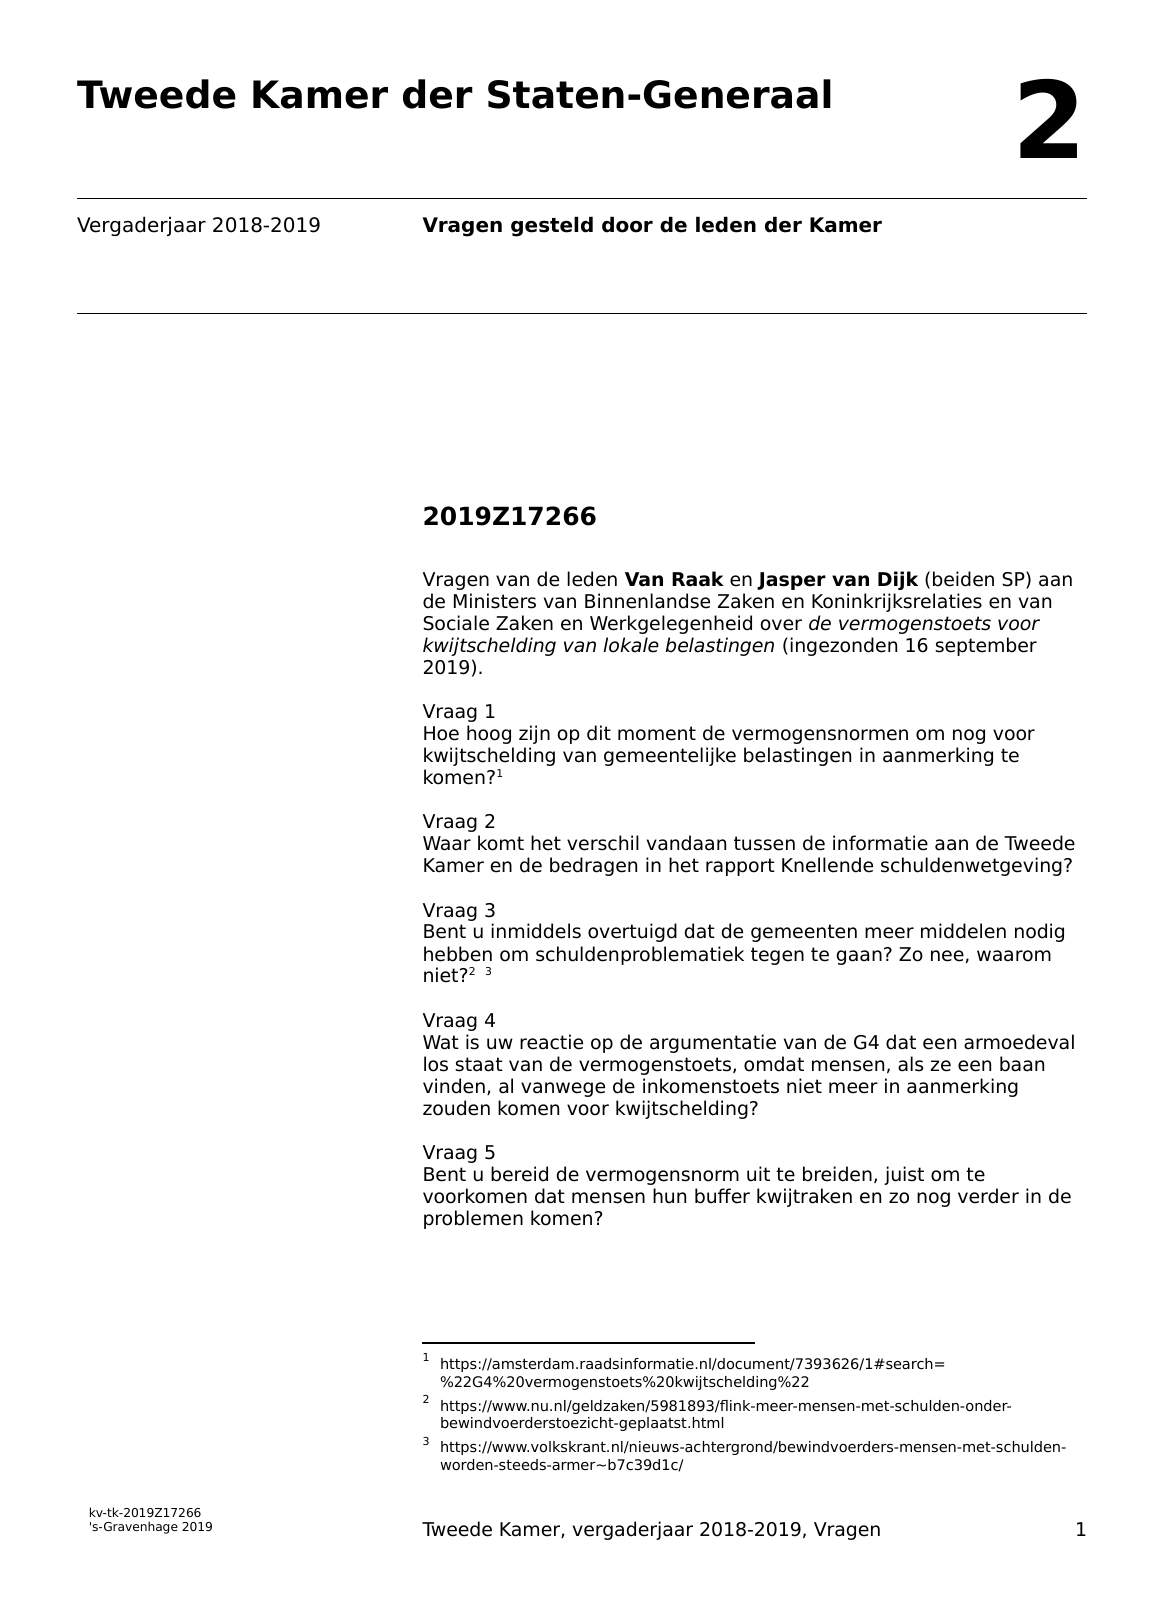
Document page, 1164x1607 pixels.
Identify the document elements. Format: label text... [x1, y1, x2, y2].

table_cell Vergaderjaar 2018-2019 [77, 199, 422, 313]
text Bent u bereid de vermogensnorm uit te breiden, juist om te voorkomen dat mensen hun buffer kwijtraken en zo nog verder in de problemen komen? [422, 1164, 1087, 1229]
text Vragen van de leden Van Raak en Jasper van Dijk (beiden SP) aan de Ministers van Binnenlandse Zaken en Koninkrijksrelaties en van Sociale Zaken en Werkgelegenheid over de vermogenstoets voor kwijtschelding van lokale belastingen (ingezonden 16 september 2019). [422, 569, 1087, 679]
text 's-Gravenhage 2019 [88, 1520, 323, 1534]
text Vraag 5 [422, 1142, 1087, 1164]
text Vraag 1 [422, 701, 1087, 723]
text Bent u inmiddels overtuigd dat de gemeenten meer middelen nodig hebben om schuldenproblematiek tegen te gaan? Zo nee, waarom niet? [422, 921, 1087, 987]
text Hoe hoog zijn op dit moment de vermogensnormen om nog voor kwijtschelding van gemeentelijke belastingen in aanmerking te komen? [422, 723, 1087, 789]
text Wat is uw reactie op de argumentatie van de G4 dat een armoedeval los staat van de vermogenstoets, omdat mensen, als ze een baan vinden, al vanwege de inkomenstoets niet meer in aanmerking zouden komen voor kwijtschelding? [422, 1032, 1087, 1119]
table_header Tweede Kamer der Staten-Generaal [77, 59, 886, 198]
text https://amsterdam.raadsinformatie.nl/document/7393626/1#search=%22G4%20vermogenstoets%20kwijtschelding%22 [422, 1352, 1087, 1391]
text https://www.volkskrant.nl/nieuws-achtergrond/bewindvoerders-mensen-met-schulden-worden-steeds-armer~b7c39d1c/ [422, 1435, 1087, 1474]
text Vraag 3 [422, 899, 1087, 921]
table_cell Vragen gesteld door de leden der Kamer [422, 199, 1087, 313]
text 2019Z17266 [422, 502, 1087, 531]
text https://www.nu.nl/geldzaken/5981893/flink-meer-mensen-met-schulden-onder-bewindvoerderstoezicht-geplaatst.html [422, 1393, 1087, 1432]
text kv-tk-2019Z17266 [88, 1506, 323, 1520]
table_header 2 [886, 59, 1087, 198]
text Vraag 2 [422, 811, 1087, 833]
text Waar komt het verschil vandaan tussen de informatie aan de Tweede Kamer en de bedragen in het rapport Knellende schuldenwetgeving? [422, 833, 1087, 877]
text Vraag 4 [422, 1009, 1087, 1032]
